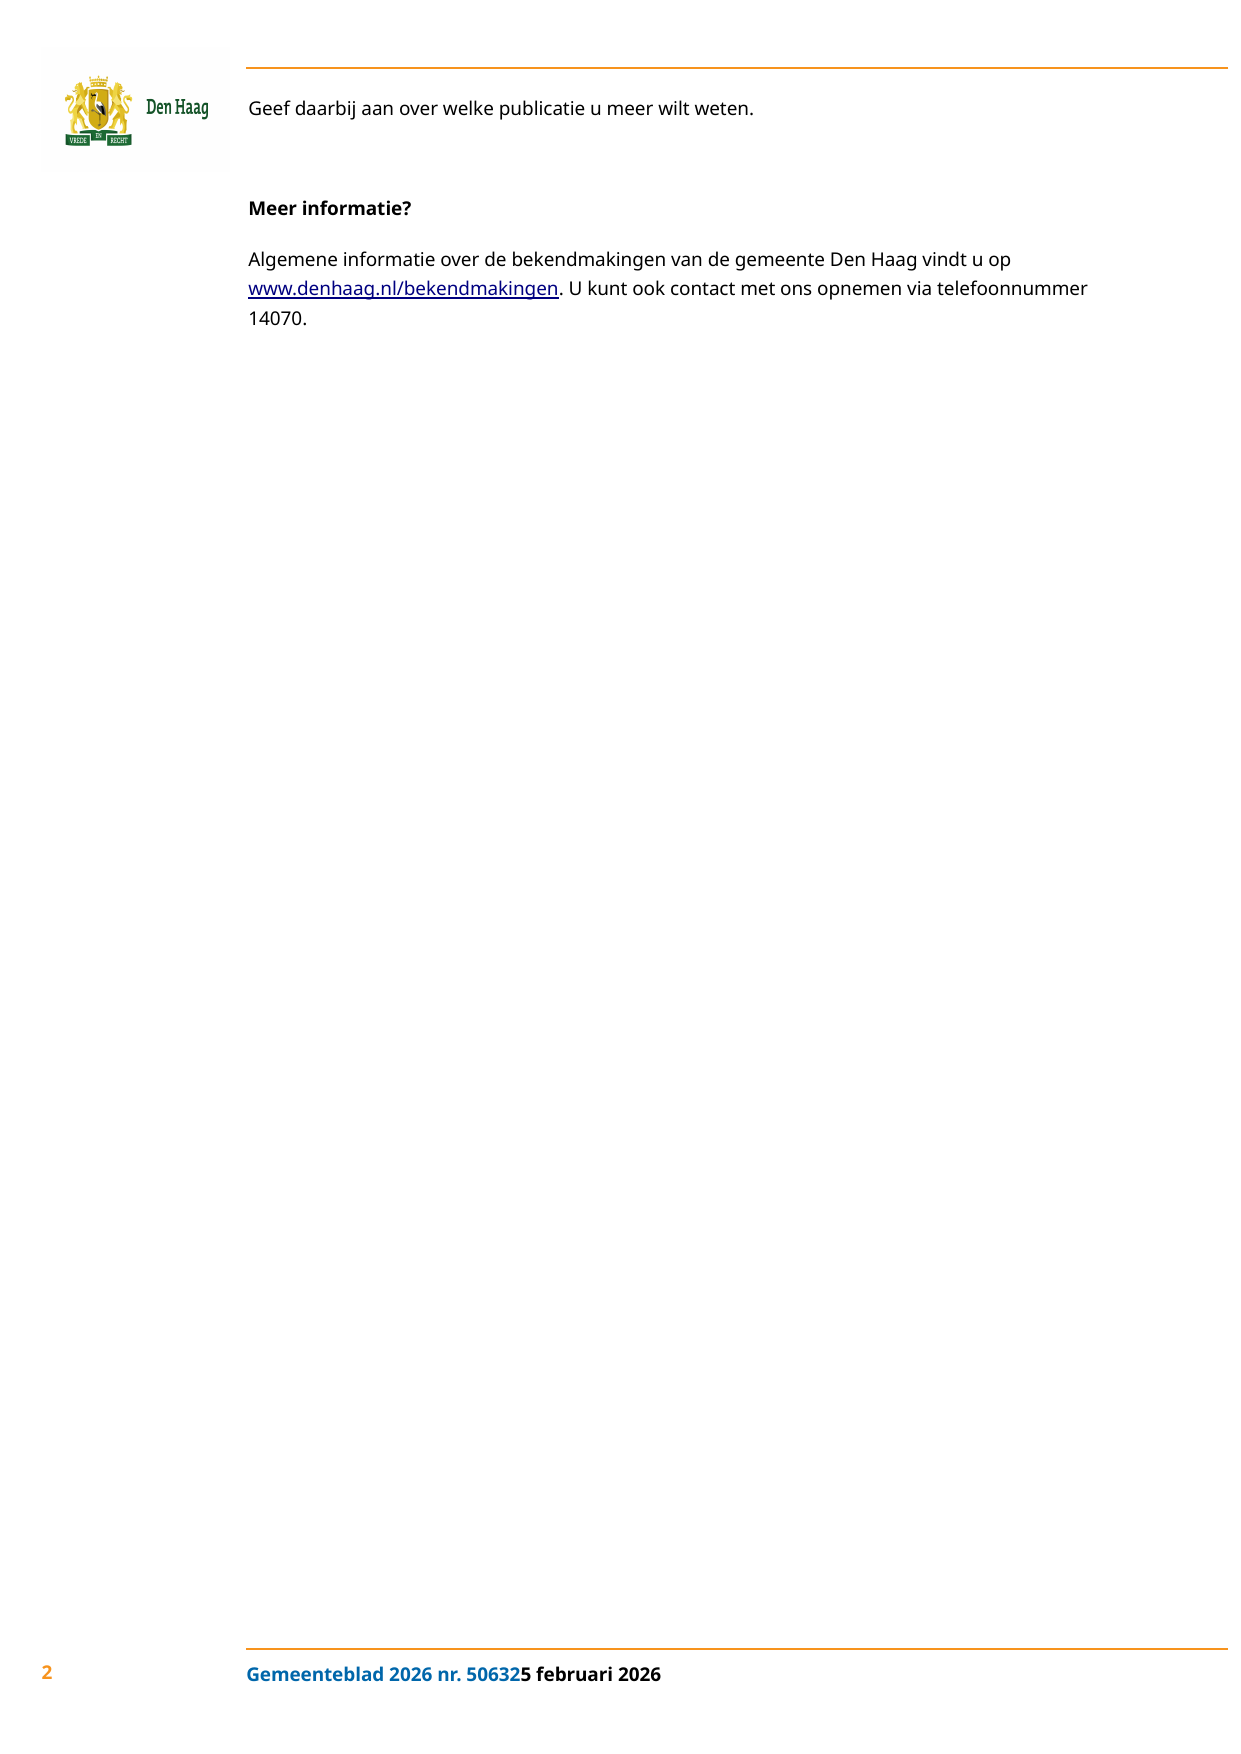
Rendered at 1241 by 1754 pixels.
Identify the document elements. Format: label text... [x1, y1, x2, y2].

text Algemene informatie over de bekendmakingen van de gemeente Den Haag vindt u op www.denhaag.nl/bekendmakingen. U kunt ook contact met ons opnemen via telefoonnummer 14070. [248, 246, 1152, 331]
text Meer informatie? [248, 196, 1152, 221]
text Geef daarbij aan over welke publicatie u meer wilt weten. [248, 95, 1152, 121]
picture [41, 47, 231, 172]
